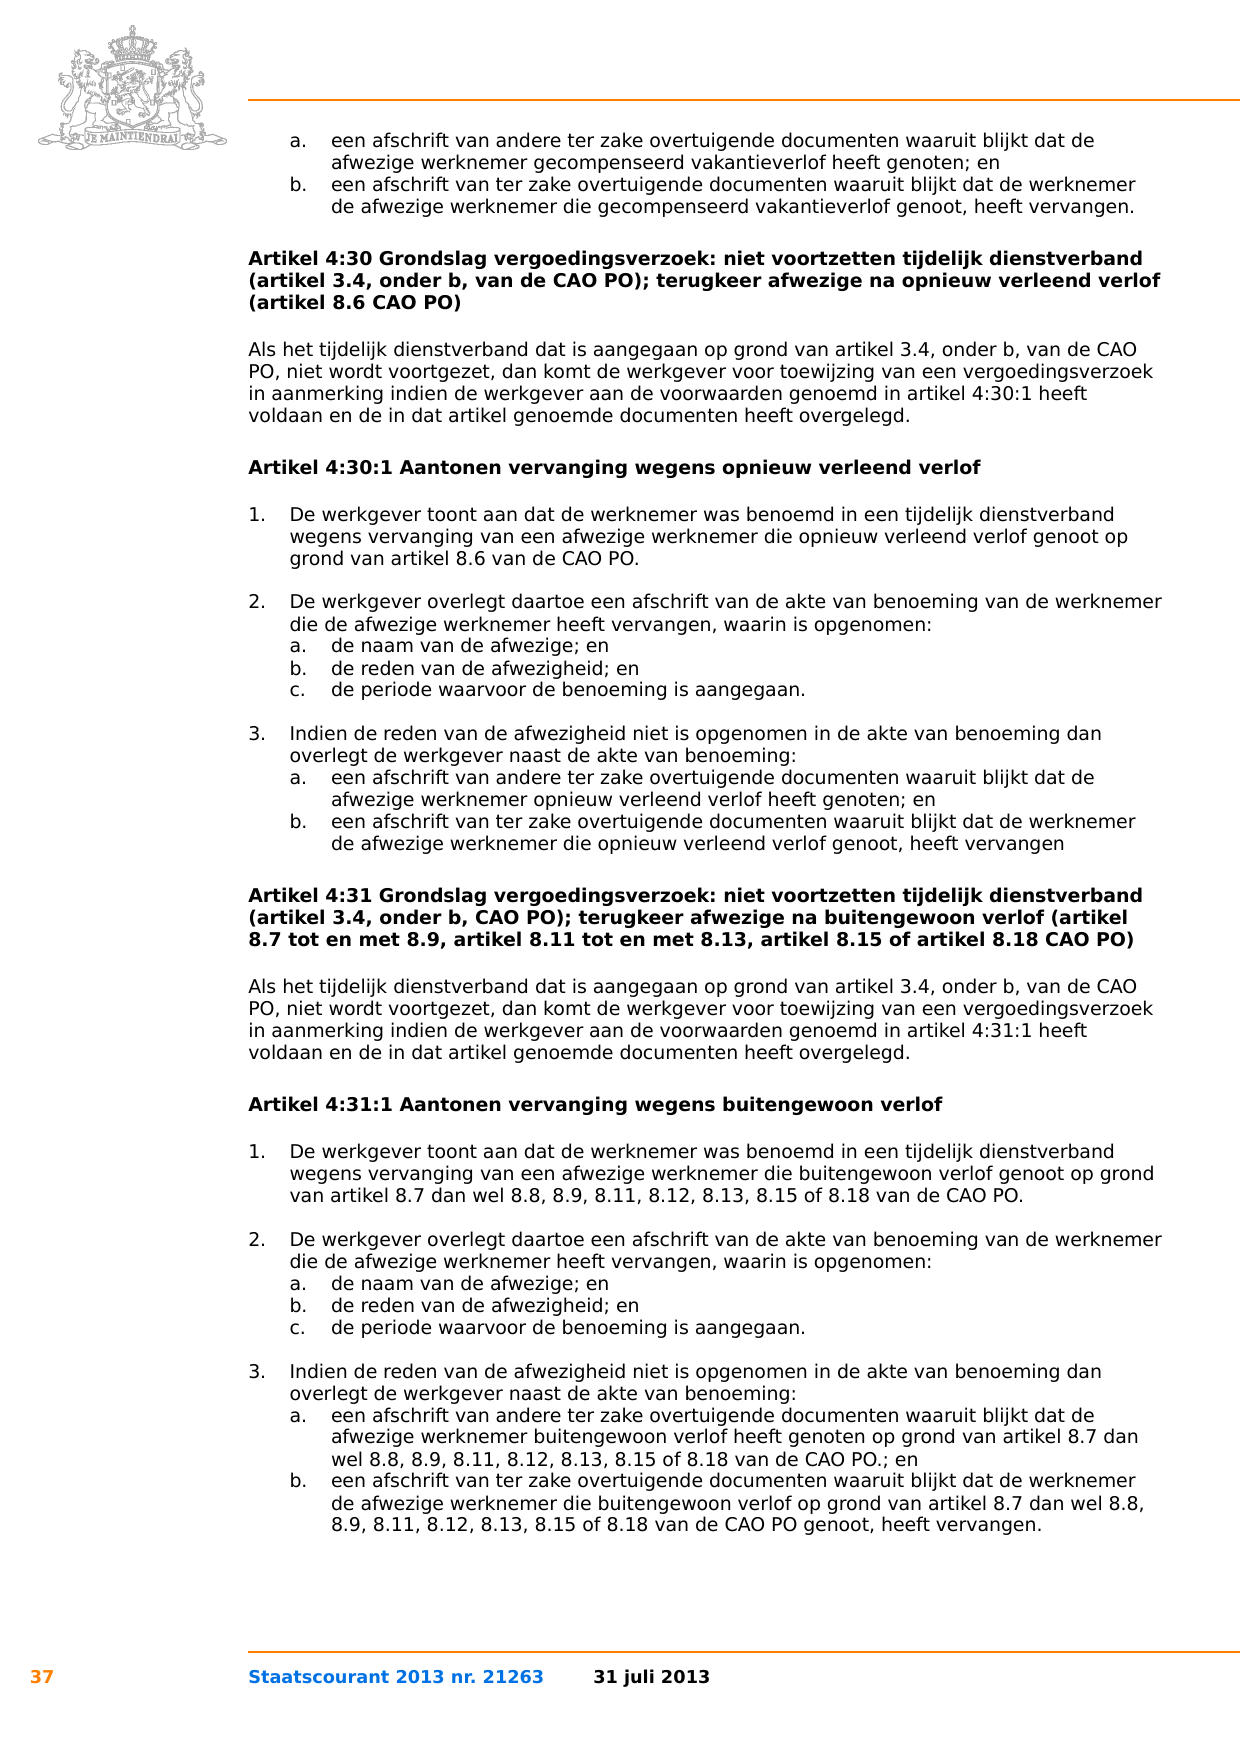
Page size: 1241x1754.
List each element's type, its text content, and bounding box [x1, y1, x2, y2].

text 1. De werkgever toont aan dat de werknemer was benoemd in een tijdelijk dienstverband wegens vervanging van een afwezige werknemer die buitengewoon verlof genoot op grond van artikel 8.7 dan wel 8.8, 8.9, 8.11, 8.12, 8.13, 8.15 of 8.18 van de CAO PO. [248, 1141, 1163, 1207]
text 2. De werkgever overlegt daartoe een afschrift van de akte van benoeming van de werknemer die de afwezige werknemer heeft vervangen, waarin is opgenomen: [248, 591, 1163, 635]
text b. een afschrift van ter zake overtuigende documenten waaruit blijkt dat de werknemer de afwezige werknemer die buitengewoon verlof op grond van artikel 8.7 dan wel 8.8, 8.9, 8.11, 8.12, 8.13, 8.15 of 8.18 van de CAO PO genoot, heeft vervangen. [289, 1470, 1163, 1536]
text 3. Indien de reden van de afwezigheid niet is opgenomen in de akte van benoeming dan overlegt de werkgever naast de akte van benoeming: [248, 1361, 1163, 1404]
text a. de naam van de afwezige; en [289, 1273, 1163, 1295]
subtitle Artikel 4:30 Grondslag vergoedingsverzoek: niet voortzetten tijdelijk dienstverband (artikel 3.4, onder b, van de CAO PO); terugkeer afwezige na opnieuw verleend verlof (artikel 8.6 CAO PO) [248, 248, 1163, 314]
subtitle Artikel 4:31:1 Aantonen vervanging wegens buitengewoon verlof [248, 1094, 1163, 1116]
text a. de naam van de afwezige; en [289, 635, 1163, 657]
subtitle Artikel 4:31 Grondslag vergoedingsverzoek: niet voortzetten tijdelijk dienstverband (artikel 3.4, onder b, CAO PO); terugkeer afwezige na buitengewoon verlof (artikel 8.7 tot en met 8.9, artikel 8.11 tot en met 8.13, artikel 8.15 of artikel 8.18 CAO PO) [248, 885, 1163, 951]
text b. een afschrift van ter zake overtuigende documenten waaruit blijkt dat de werknemer de afwezige werknemer die gecompenseerd vakantieverlof genoot, heeft vervangen. [289, 174, 1163, 218]
text b. een afschrift van ter zake overtuigende documenten waaruit blijkt dat de werknemer de afwezige werknemer die opnieuw verleend verlof genoot, heeft vervangen [289, 811, 1163, 855]
text Als het tijdelijk dienstverband dat is aangegaan op grond van artikel 3.4, onder b, van de CAO PO, niet wordt voortgezet, dan komt de werkgever voor toewijzing van een vergoedingsverzoek in aanmerking indien de werkgever aan de voorwaarden genoemd in artikel 4:30:1 heeft voldaan en de in dat artikel genoemde documenten heeft overgelegd. [248, 339, 1163, 427]
text b. de reden van de afwezigheid; en [289, 657, 1163, 679]
text a. een afschrift van andere ter zake overtuigende documenten waaruit blijkt dat de afwezige werknemer gecompenseerd vakantieverlof heeft genoten; en [289, 130, 1163, 174]
text 2. De werkgever overlegt daartoe een afschrift van de akte van benoeming van de werknemer die de afwezige werknemer heeft vervangen, waarin is opgenomen: [248, 1229, 1163, 1273]
subtitle Artikel 4:30:1 Aantonen vervanging wegens opnieuw verleend verlof [248, 457, 1163, 479]
text 3. Indien de reden van de afwezigheid niet is opgenomen in de akte van benoeming dan overlegt de werkgever naast de akte van benoeming: [248, 723, 1163, 767]
text a. een afschrift van andere ter zake overtuigende documenten waaruit blijkt dat de afwezige werknemer buitengewoon verlof heeft genoten op grond van artikel 8.7 dan wel 8.8, 8.9, 8.11, 8.12, 8.13, 8.15 of 8.18 van de CAO PO.; en [289, 1404, 1163, 1470]
text Als het tijdelijk dienstverband dat is aangegaan op grond van artikel 3.4, onder b, van de CAO PO, niet wordt voortgezet, dan komt de werkgever voor toewijzing van een vergoedingsverzoek in aanmerking indien de werkgever aan de voorwaarden genoemd in artikel 4:31:1 heeft voldaan en de in dat artikel genoemde documenten heeft overgelegd. [248, 976, 1163, 1064]
text c. de periode waarvoor de benoeming is aangegaan. [289, 679, 1163, 701]
text a. een afschrift van andere ter zake overtuigende documenten waaruit blijkt dat de afwezige werknemer opnieuw verleend verlof heeft genoten; en [289, 767, 1163, 811]
picture [38, 25, 227, 150]
text b. de reden van de afwezigheid; en [289, 1295, 1163, 1317]
text 1. De werkgever toont aan dat de werknemer was benoemd in een tijdelijk dienstverband wegens vervanging van een afwezige werknemer die opnieuw verleend verlof genoot op grond van artikel 8.6 van de CAO PO. [248, 504, 1163, 569]
text c. de periode waarvoor de benoeming is aangegaan. [289, 1317, 1163, 1339]
